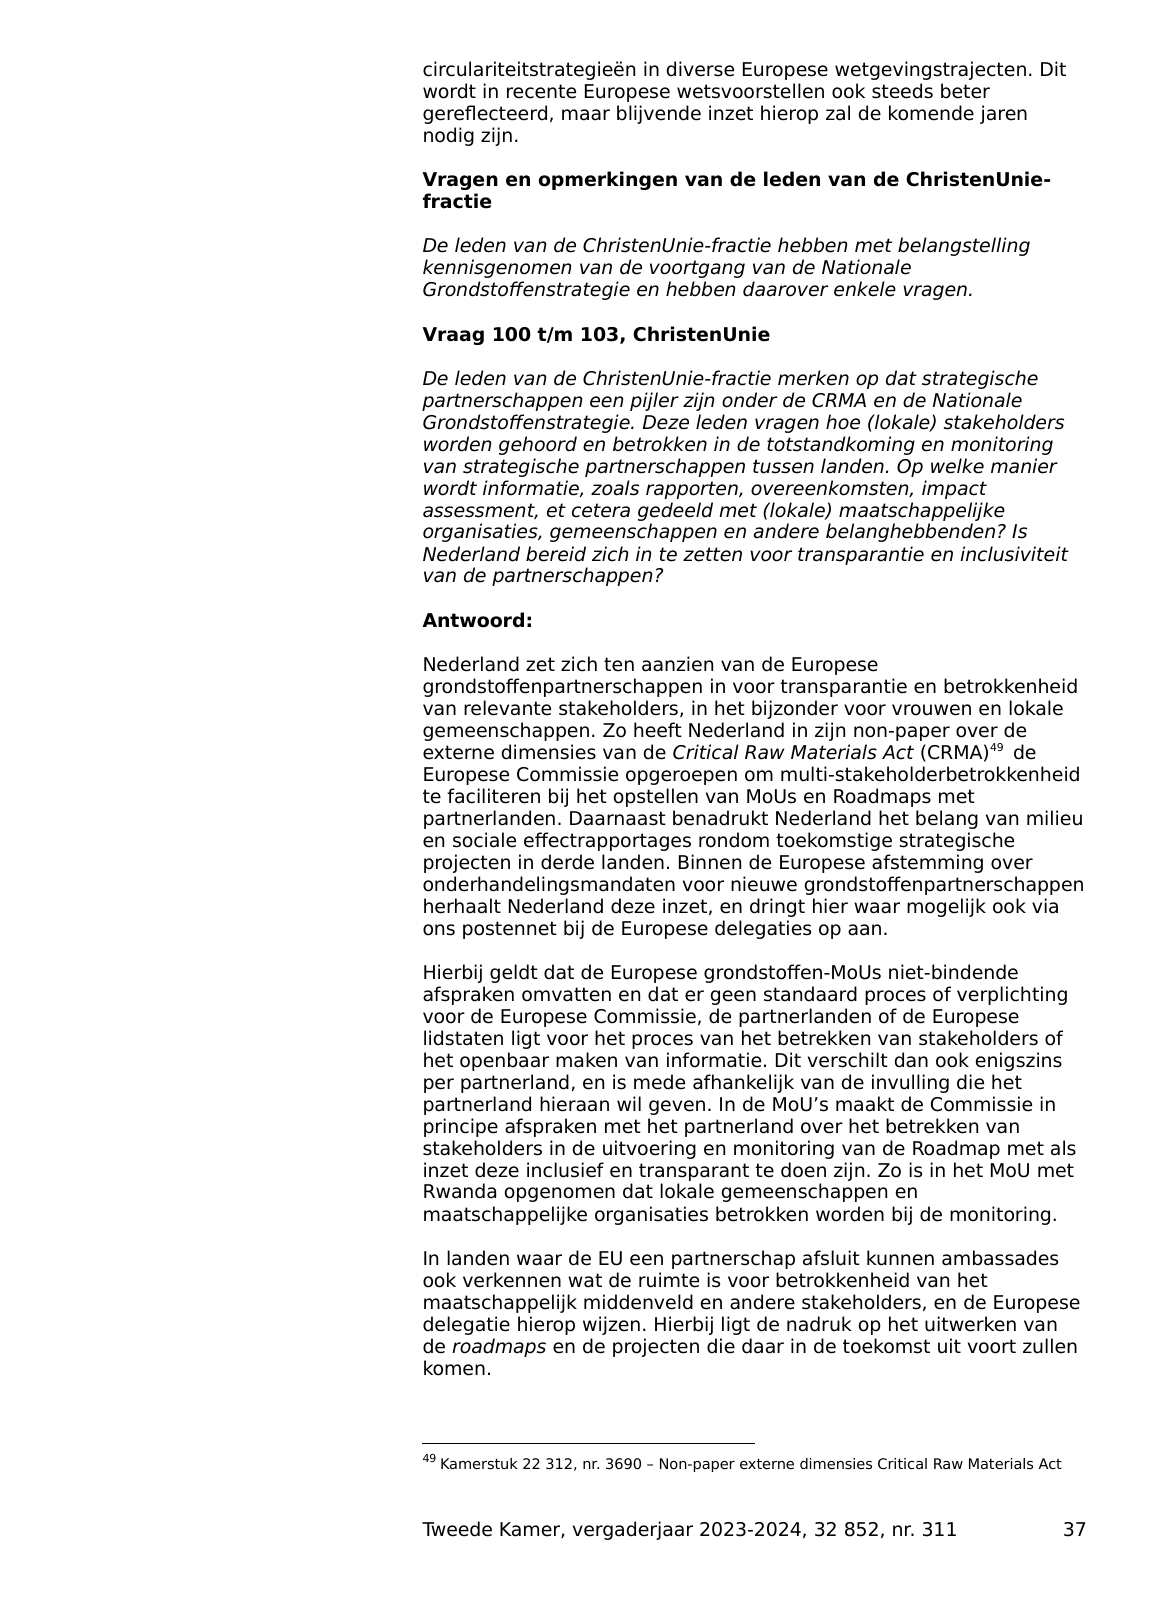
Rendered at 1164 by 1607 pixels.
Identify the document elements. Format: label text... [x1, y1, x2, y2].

text De leden van de ChristenUnie-fractie hebben met belangstelling kennisgenomen van de voortgang van de Nationale Grondstoffenstrategie en hebben daarover enkele vragen. [422, 235, 1087, 301]
text Hierbij geldt dat de Europese grondstoffen-MoUs niet-bindende afspraken omvatten en dat er geen standaard proces of verplichting voor de Europese Commissie, de partnerlanden of de Europese lidstaten ligt voor het proces van het betrekken van stakeholders of het openbaar maken van informatie. Dit verschilt dan ook enigszins per partnerland, en is mede afhankelijk van de invulling die het partnerland hieraan wil geven. In de MoU’s maakt de Commissie in principe afspraken met het partnerland over het betrekken van stakeholders in de uitvoering en monitoring van de Roadmap met als inzet deze inclusief en transparant te doen zijn. Zo is in het MoU met Rwanda opgenomen dat lokale gemeenschappen en maatschappelijke organisaties betrokken worden bij de monitoring. [422, 962, 1087, 1225]
text Kamerstuk 22 312, nr. 3690 – Non-paper externe dimensies Critical Raw Materials Act [422, 1452, 1087, 1474]
text circulariteitstrategieën in diverse Europese wetgevingstrajecten. Dit wordt in recente Europese wetsvoorstellen ook steeds beter gereflecteerd, maar blijvende inzet hierop zal de komende jaren nodig zijn. [422, 59, 1087, 147]
text Nederland zet zich ten aanzien van de Europese grondstoffenpartnerschappen in voor transparantie en betrokkenheid van relevante stakeholders, in het bijzonder voor vrouwen en lokale gemeenschappen. Zo heeft Nederland in zijn non-paper over de externe dimensies van de Critical Raw Materials Act (CRMA) de Europese Commissie opgeroepen om multi-stakeholderbetrokkenheid te faciliteren bij het opstellen van MoUs en Roadmaps met partnerlanden. Daarnaast benadrukt Nederland het belang van milieu en sociale effectrapportages rondom toekomstige strategische projecten in derde landen. Binnen de Europese afstemming over onderhandelingsmandaten voor nieuwe grondstoffenpartnerschappen herhaalt Nederland deze inzet, en dringt hier waar mogelijk ook via ons postennet bij de Europese delegaties op aan. [422, 654, 1087, 939]
text In landen waar de EU een partnerschap afsluit kunnen ambassades ook verkennen wat de ruimte is voor betrokkenheid van het maatschappelijk middenveld en andere stakeholders, en de Europese delegatie hierop wijzen. Hierbij ligt de nadruk op het uitwerken van de roadmaps en de projecten die daar in de toekomst uit voort zullen komen. [422, 1248, 1087, 1379]
subtitle Vraag 100 t/m 103, ChristenUnie [422, 323, 1087, 345]
text De leden van de ChristenUnie-fractie merken op dat strategische partnerschappen een pijler zijn onder de CRMA en de Nationale Grondstoffenstrategie. Deze leden vragen hoe (lokale) stakeholders worden gehoord en betrokken in de totstandkoming en monitoring van strategische partnerschappen tussen landen. Op welke manier wordt informatie, zoals rapporten, overeenkomsten, impact assessment, et cetera gedeeld met (lokale) maatschappelijke organisaties, gemeenschappen en andere belanghebbenden? Is Nederland bereid zich in te zetten voor transparantie en inclusiviteit van de partnerschappen? [422, 368, 1087, 587]
subtitle Antwoord: [422, 609, 1087, 632]
subtitle Vragen en opmerkingen van de leden van de ChristenUnie-fractie [422, 169, 1087, 213]
